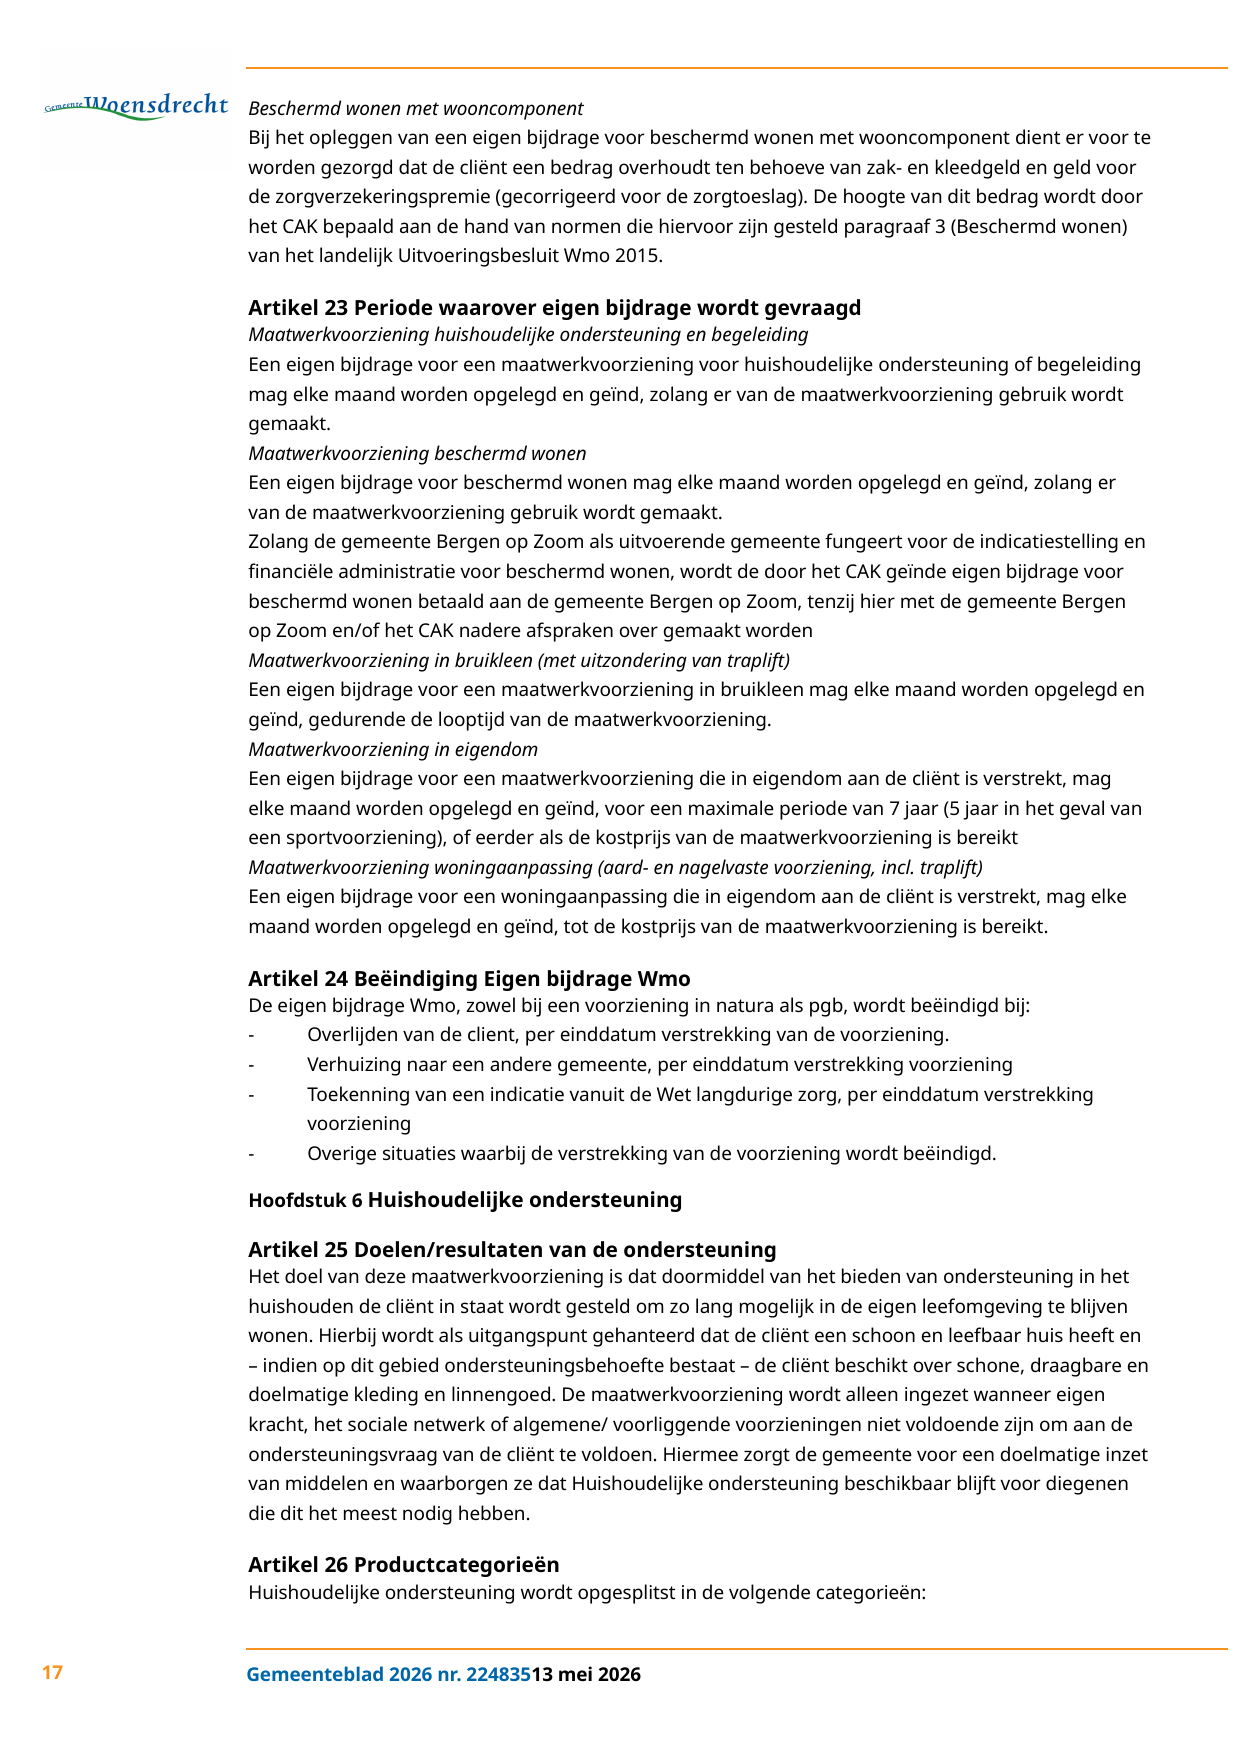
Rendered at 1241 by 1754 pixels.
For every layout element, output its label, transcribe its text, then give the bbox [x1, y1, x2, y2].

text Bij het opleggen van een eigen bijdrage voor beschermd wonen met wooncomponent dient er voor te worden gezorgd dat de cliënt een bedrag overhoudt ten behoeve van zak- en kleedgeld en geld voor de zorgverzekeringspremie (gecorrigeerd voor de zorgtoeslag). De hoogte van dit bedrag wordt door het CAK bepaald aan de hand van normen die hiervoor zijn gesteld paragraaf 3 (Beschermd wonen) van het landelijk Uitvoeringsbesluit Wmo 2015. [248, 124, 1152, 268]
text Het doel van deze maatwerkvoorziening is dat doormiddel van het bieden van ondersteuning in het huishouden de cliënt in staat wordt gesteld om zo lang mogelijk in de eigen leefomgeving te blijven wonen. Hierbij wordt als uitgangspunt gehanteerd dat de cliënt een schoon en leefbaar huis heeft en – indien op dit gebied ondersteuningsbehoefte bestaat – de cliënt beschikt over schone, draagbare en doelmatige kleding en linnengoed. De maatwerkvoorziening wordt alleen ingezet wanneer eigen kracht, het sociale netwerk of algemene/ voorliggende voorzieningen niet voldoende zijn om aan de ondersteuningsvraag van de cliënt te voldoen. Hiermee zorgt de gemeente voor een doelmatige inzet van middelen en waarborgen ze dat Huishoudelijke ondersteuning beschikbaar blijft voor diegenen die dit het meest nodig hebben. [248, 1263, 1152, 1526]
text Een eigen bijdrage voor een maatwerkvoorziening voor huishoudelijke ondersteuning of begeleiding mag elke maand worden opgelegd en geïnd, zolang er van de maatwerkvoorziening gebruik wordt gemaakt. [248, 351, 1152, 436]
text Een eigen bijdrage voor beschermd wonen mag elke maand worden opgelegd en geïnd, zolang er van de maatwerkvoorziening gebruik wordt gemaakt. [248, 469, 1152, 525]
list Overige situaties waarbij de verstrekking van de voorziening wordt beëindigd. [248, 1140, 1152, 1166]
text Maatwerkvoorziening beschermd wonen [248, 440, 1152, 466]
text Een eigen bijdrage voor een maatwerkvoorziening die in eigendom aan de cliënt is verstrekt, mag elke maand worden opgelegd en geïnd, voor een maximale periode van 7 jaar (5 jaar in het geval van een sportvoorziening), of eerder als de kostprijs van de maatwerkvoorziening is bereikt [248, 765, 1152, 850]
list Toekenning van een indicatie vanuit de Wet langdurige zorg, per einddatum verstrekking voorziening [248, 1081, 1152, 1136]
text Zolang de gemeente Bergen op Zoom als uitvoerende gemeente fungeert voor de indicatiestelling en financiële administratie voor beschermd wonen, wordt de door het CAK geïnde eigen bijdrage voor beschermd wonen betaald aan de gemeente Bergen op Zoom, tenzij hier met de gemeente Bergen op Zoom en/of het CAK nadere afspraken over gemaakt worden [248, 529, 1152, 643]
text Artikel 24 Beëindiging Eigen bijdrage Wmo [248, 964, 1152, 992]
text Maatwerkvoorziening in bruikleen (met uitzondering van traplift) [248, 647, 1152, 673]
text Artikel 25 Doelen/resultaten van de ondersteuning [248, 1235, 1152, 1263]
text Artikel 26 Productcategorieën [248, 1550, 1152, 1579]
text Hoofdstuk 6 Huishoudelijke ondersteuning [248, 1186, 1152, 1214]
text Maatwerkvoorziening in eigendom [248, 736, 1152, 761]
text Artikel 23 Periode waarover eigen bijdrage wordt gevraagd [248, 293, 1152, 322]
text De eigen bijdrage Wmo, zowel bij een voorziening in natura als pgb, wordt beëindigd bij: [248, 992, 1152, 1018]
text Beschermd wonen met wooncomponent [248, 95, 1152, 121]
text Huishoudelijke ondersteuning wordt opgesplitst in de volgende categorieën: [248, 1579, 1152, 1604]
text Maatwerkvoorziening woningaanpassing (aard- en nagelvaste voorziening, incl. traplift) [248, 854, 1152, 880]
text Maatwerkvoorziening huishoudelijke ondersteuning en begeleiding [248, 322, 1152, 347]
list Overlijden van de client, per einddatum verstrekking van de voorziening. [248, 1022, 1152, 1047]
list Verhuizing naar een andere gemeente, per einddatum verstrekking voorziening [248, 1051, 1152, 1077]
picture [41, 47, 231, 172]
text Een eigen bijdrage voor een woningaanpassing die in eigendom aan de cliënt is verstrekt, mag elke maand worden opgelegd en geïnd, tot de kostprijs van de maatwerkvoorziening is bereikt. [248, 884, 1152, 939]
text Een eigen bijdrage voor een maatwerkvoorziening in bruikleen mag elke maand worden opgelegd en geïnd, gedurende de looptijd van de maatwerkvoorziening. [248, 677, 1152, 732]
